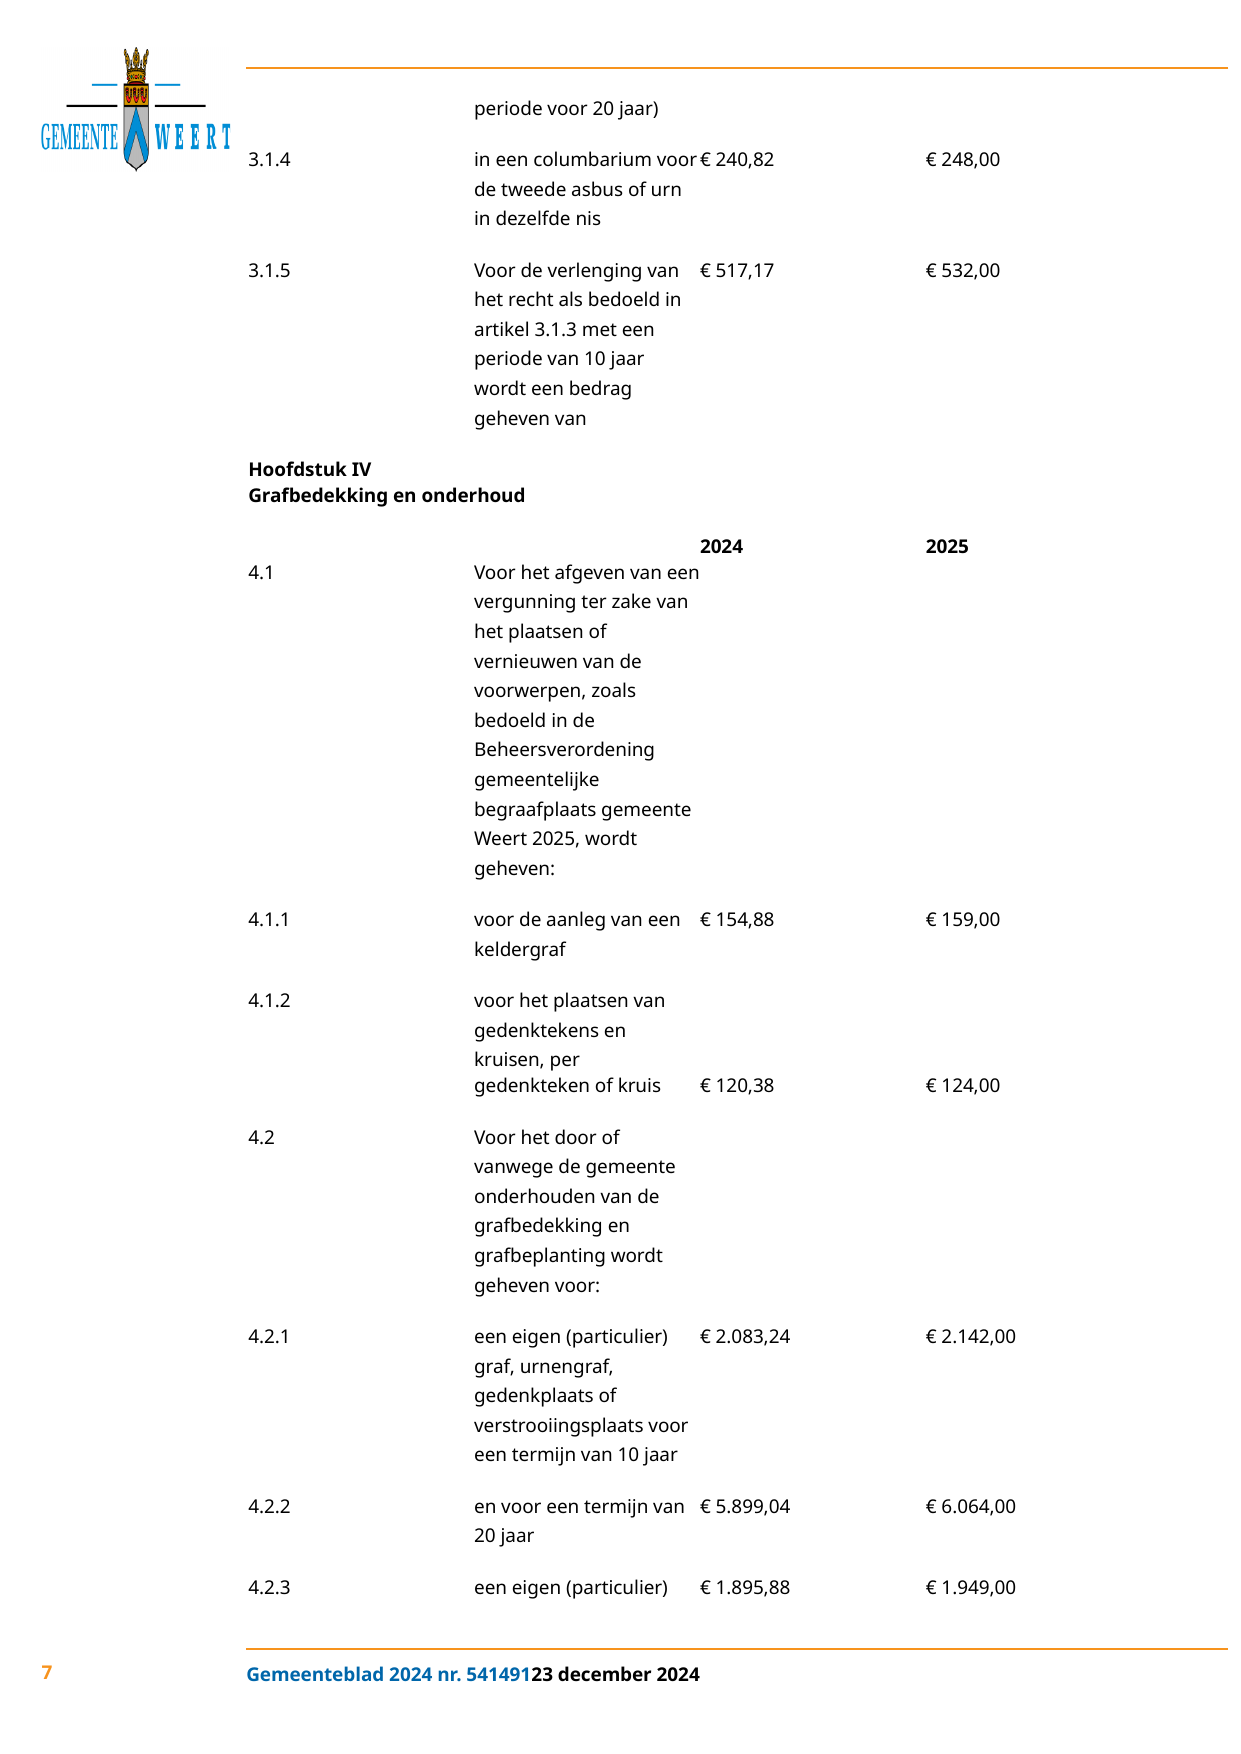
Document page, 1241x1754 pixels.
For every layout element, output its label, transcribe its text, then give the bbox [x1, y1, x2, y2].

table_cell 4.1.1 [248, 906, 474, 962]
table_cell [926, 1467, 1152, 1493]
table_cell [926, 1098, 1152, 1124]
table_cell € 2.083,24 [700, 1323, 926, 1467]
table_cell 2024 [700, 534, 926, 559]
table_cell € 532,00 [926, 257, 1152, 431]
table_cell [474, 962, 700, 987]
table_cell 3.1.4 [248, 146, 474, 231]
table_cell [248, 962, 474, 987]
table_cell [926, 1298, 1152, 1323]
table_cell [926, 1548, 1152, 1574]
table_cell [700, 1098, 926, 1124]
picture [41, 47, 231, 172]
table_cell [926, 962, 1152, 987]
table_cell € 159,00 [926, 906, 1152, 962]
table_cell in een columbarium voor de tweede asbus of urn in dezelfde nis [474, 146, 700, 231]
table_cell [248, 1548, 474, 1574]
table_cell € 124,00 [926, 1073, 1152, 1098]
table_cell [474, 508, 700, 533]
table_cell [248, 231, 474, 257]
table_cell [700, 508, 926, 533]
table_cell [700, 95, 926, 121]
table_cell [700, 231, 926, 257]
table_cell gedenkteken of kruis [474, 1073, 700, 1098]
table_cell Grafbedekking en onderhoud [248, 482, 700, 508]
table_cell [248, 508, 474, 533]
table_cell [248, 1073, 474, 1098]
table_cell [474, 1098, 700, 1124]
table_cell € 120,38 [700, 1073, 926, 1098]
table_cell een eigen (particulier) graf, urnengraf, gedenkplaats of verstrooiingsplaats voor een termijn van 10 jaar [474, 1323, 700, 1467]
table_cell [700, 1467, 926, 1493]
table_cell [474, 881, 700, 906]
table_cell 4.2.2 [248, 1493, 474, 1548]
table_cell [926, 456, 1152, 482]
table_cell [700, 881, 926, 906]
table_cell Hoofdstuk IV [248, 456, 700, 482]
table_cell [926, 95, 1152, 121]
table_cell Voor de verlenging van het recht als bedoeld in artikel 3.1.3 met een periode van 10 jaar wordt een bedrag geheven van [474, 257, 700, 431]
table_cell [248, 534, 474, 559]
table_cell [474, 534, 700, 559]
table_cell [474, 1298, 700, 1323]
table_cell [248, 1298, 474, 1323]
table_cell [248, 95, 474, 121]
table_cell [248, 881, 474, 906]
table_cell € 240,82 [700, 146, 926, 231]
table_cell een eigen (particulier) [474, 1574, 700, 1600]
table_cell [700, 559, 926, 881]
table_cell 4.1.2 [248, 988, 474, 1072]
table_cell [926, 121, 1152, 146]
table_cell [248, 431, 474, 456]
table_cell [700, 988, 926, 1072]
table_cell [926, 231, 1152, 257]
table_cell [926, 881, 1152, 906]
table_cell 4.2 [248, 1124, 474, 1297]
table_cell [700, 1298, 926, 1323]
table_cell [700, 456, 926, 482]
table_cell [248, 1467, 474, 1493]
table_cell 3.1.5 [248, 257, 474, 431]
table_cell [926, 1124, 1152, 1297]
table_cell Voor het door of vanwege de gemeente onderhouden van de grafbedekking en grafbeplanting wordt geheven voor: [474, 1124, 700, 1297]
table_cell [474, 231, 700, 257]
table_cell periode voor 20 jaar) [474, 95, 700, 121]
table_cell € 517,17 [700, 257, 926, 431]
table_cell € 2.142,00 [926, 1323, 1152, 1467]
table_cell [474, 121, 700, 146]
table_cell € 1.895,88 [700, 1574, 926, 1600]
table_cell [248, 1098, 474, 1124]
table_cell [926, 431, 1152, 456]
table_cell 2025 [926, 534, 1152, 559]
table_cell [926, 508, 1152, 533]
table_cell [474, 1467, 700, 1493]
table_cell [474, 1548, 700, 1574]
table_cell voor het plaatsen van gedenktekens en kruisen, per [474, 988, 700, 1072]
table_cell [926, 559, 1152, 881]
table_cell [248, 121, 474, 146]
table_cell [700, 1124, 926, 1297]
table_cell 4.2.1 [248, 1323, 474, 1467]
table_cell [700, 121, 926, 146]
table_cell [700, 962, 926, 987]
table_cell [926, 482, 1152, 508]
table_cell € 154,88 [700, 906, 926, 962]
table_cell € 5.899,04 [700, 1493, 926, 1548]
table_cell € 1.949,00 [926, 1574, 1152, 1600]
table_cell [926, 988, 1152, 1072]
table_cell [700, 482, 926, 508]
table_cell € 6.064,00 [926, 1493, 1152, 1548]
table_cell Voor het afgeven van een vergunning ter zake van het plaatsen of vernieuwen van de voorwerpen, zoals bedoeld in de Beheersverordening gemeentelijke begraafplaats gemeente Weert 2025, wordt geheven: [474, 559, 700, 881]
table_cell [700, 431, 926, 456]
table_cell 4.1 [248, 559, 474, 881]
table_cell [700, 1548, 926, 1574]
table_cell 4.2.3 [248, 1574, 474, 1600]
table_cell en voor een termijn van 20 jaar [474, 1493, 700, 1548]
table_cell [474, 431, 700, 456]
table_cell voor de aanleg van een keldergraf [474, 906, 700, 962]
table_cell € 248,00 [926, 146, 1152, 231]
